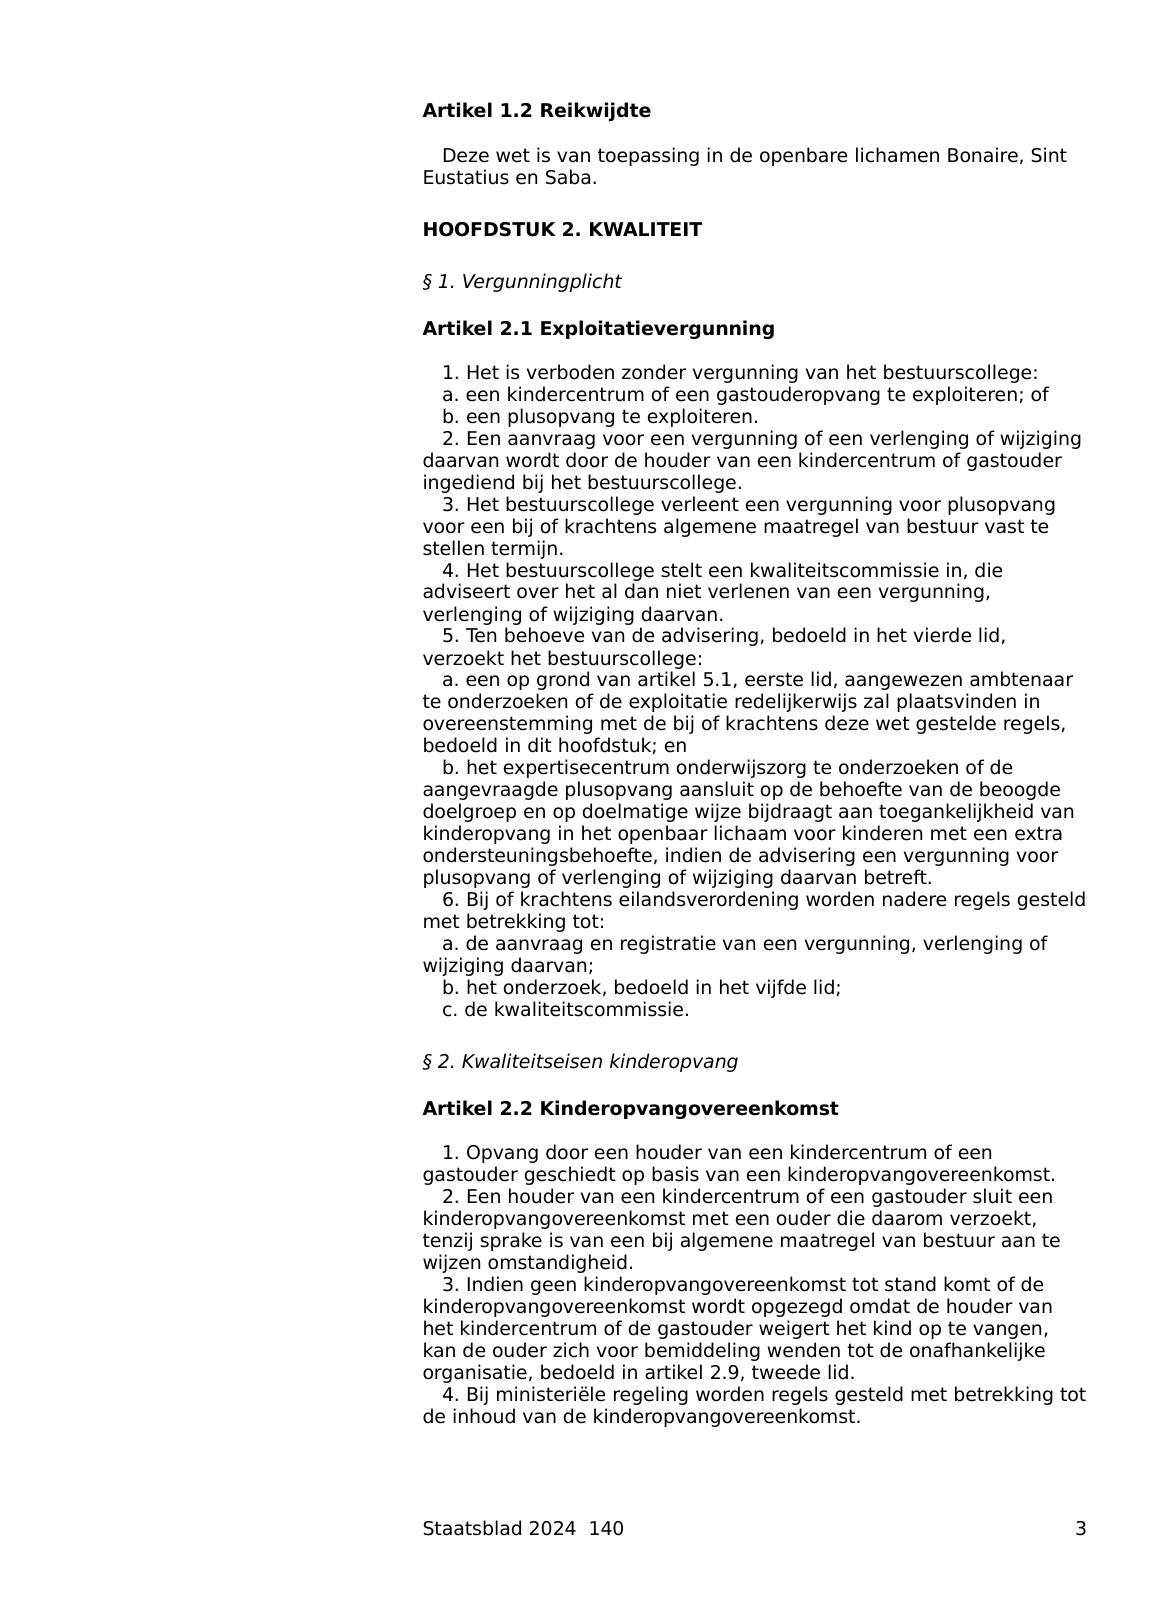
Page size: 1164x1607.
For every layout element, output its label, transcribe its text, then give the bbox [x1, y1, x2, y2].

text 2. Een houder van een kindercentrum of een gastouder sluit een kinderopvangovereenkomst met een ouder die daarom verzoekt, tenzij sprake is van een bij algemene maatregel van bestuur aan te wijzen omstandigheid. [422, 1186, 1087, 1274]
text 5. Ten behoeve van de advisering, bedoeld in het vierde lid, verzoekt het bestuurscollege: [422, 625, 1087, 669]
subtitle § 1. Vergunningplicht [422, 271, 1087, 292]
text 6. Bij of krachtens eilandsverordening worden nadere regels gesteld met betrekking tot: [422, 889, 1087, 933]
subtitle Artikel 2.2 Kinderopvangovereenkomst [422, 1098, 1087, 1120]
subtitle Artikel 2.1 Exploitatievergunning [422, 317, 1087, 339]
text b. een plusopvang te exploiteren. [422, 406, 1087, 428]
text 4. Bij ministeriële regeling worden regels gesteld met betrekking tot de inhoud van de kinderopvangovereenkomst. [422, 1384, 1087, 1428]
text b. het expertisecentrum onderwijszorg te onderzoeken of de aangevraagde plusopvang aansluit op de behoefte van de beoogde doelgroep en op doelmatige wijze bijdraagt aan toegankelijkheid van kinderopvang in het openbaar lichaam voor kinderen met een extra ondersteuningsbehoefte, indien de advisering een vergunning voor plusopvang of verlenging of wijziging daarvan betreft. [422, 757, 1087, 889]
text 3. Het bestuurscollege verleent een vergunning voor plusopvang voor een bij of krachtens algemene maatregel van bestuur vast te stellen termijn. [422, 493, 1087, 559]
text a. een kindercentrum of een gastouderopvang te exploiteren; of [422, 384, 1087, 406]
text 2. Een aanvraag voor een vergunning of een verlenging of wijziging daarvan wordt door de houder van een kindercentrum of gastouder ingediend bij het bestuurscollege. [422, 428, 1087, 493]
text a. een op grond van artikel 5.1, eerste lid, aangewezen ambtenaar te onderzoeken of de exploitatie redelijkerwijs zal plaatsvinden in overeenstemming met de bij of krachtens deze wet gestelde regels, bedoeld in dit hoofdstuk; en [422, 669, 1087, 757]
subtitle § 2. Kwaliteitseisen kinderopvang [422, 1051, 1087, 1073]
text 4. Het bestuurscollege stelt een kwaliteitscommissie in, die adviseert over het al dan niet verlenen van een vergunning, verlenging of wijziging daarvan. [422, 559, 1087, 625]
text Deze wet is van toepassing in de openbare lichamen Bonaire, Sint Eustatius en Saba. [422, 144, 1087, 188]
text 3. Indien geen kinderopvangovereenkomst tot stand komt of de kinderopvangovereenkomst wordt opgezegd omdat de houder van het kindercentrum of de gastouder weigert het kind op te vangen, kan de ouder zich voor bemiddeling wenden tot de onafhankelijke organisatie, bedoeld in artikel 2.9, tweede lid. [422, 1274, 1087, 1384]
text 1. Het is verboden zonder vergunning van het bestuurscollege: [422, 362, 1087, 384]
text a. de aanvraag en registratie van een vergunning, verlenging of wijziging daarvan; [422, 933, 1087, 977]
subtitle HOOFDSTUK 2. KWALITEIT [422, 218, 1087, 241]
text 1. Opvang door een houder van een kindercentrum of een gastouder geschiedt op basis van een kinderopvangovereenkomst. [422, 1142, 1087, 1186]
text c. de kwaliteitscommissie. [422, 999, 1087, 1021]
text b. het onderzoek, bedoeld in het vijfde lid; [422, 977, 1087, 999]
subtitle Artikel 1.2 Reikwijdte [422, 100, 1087, 122]
